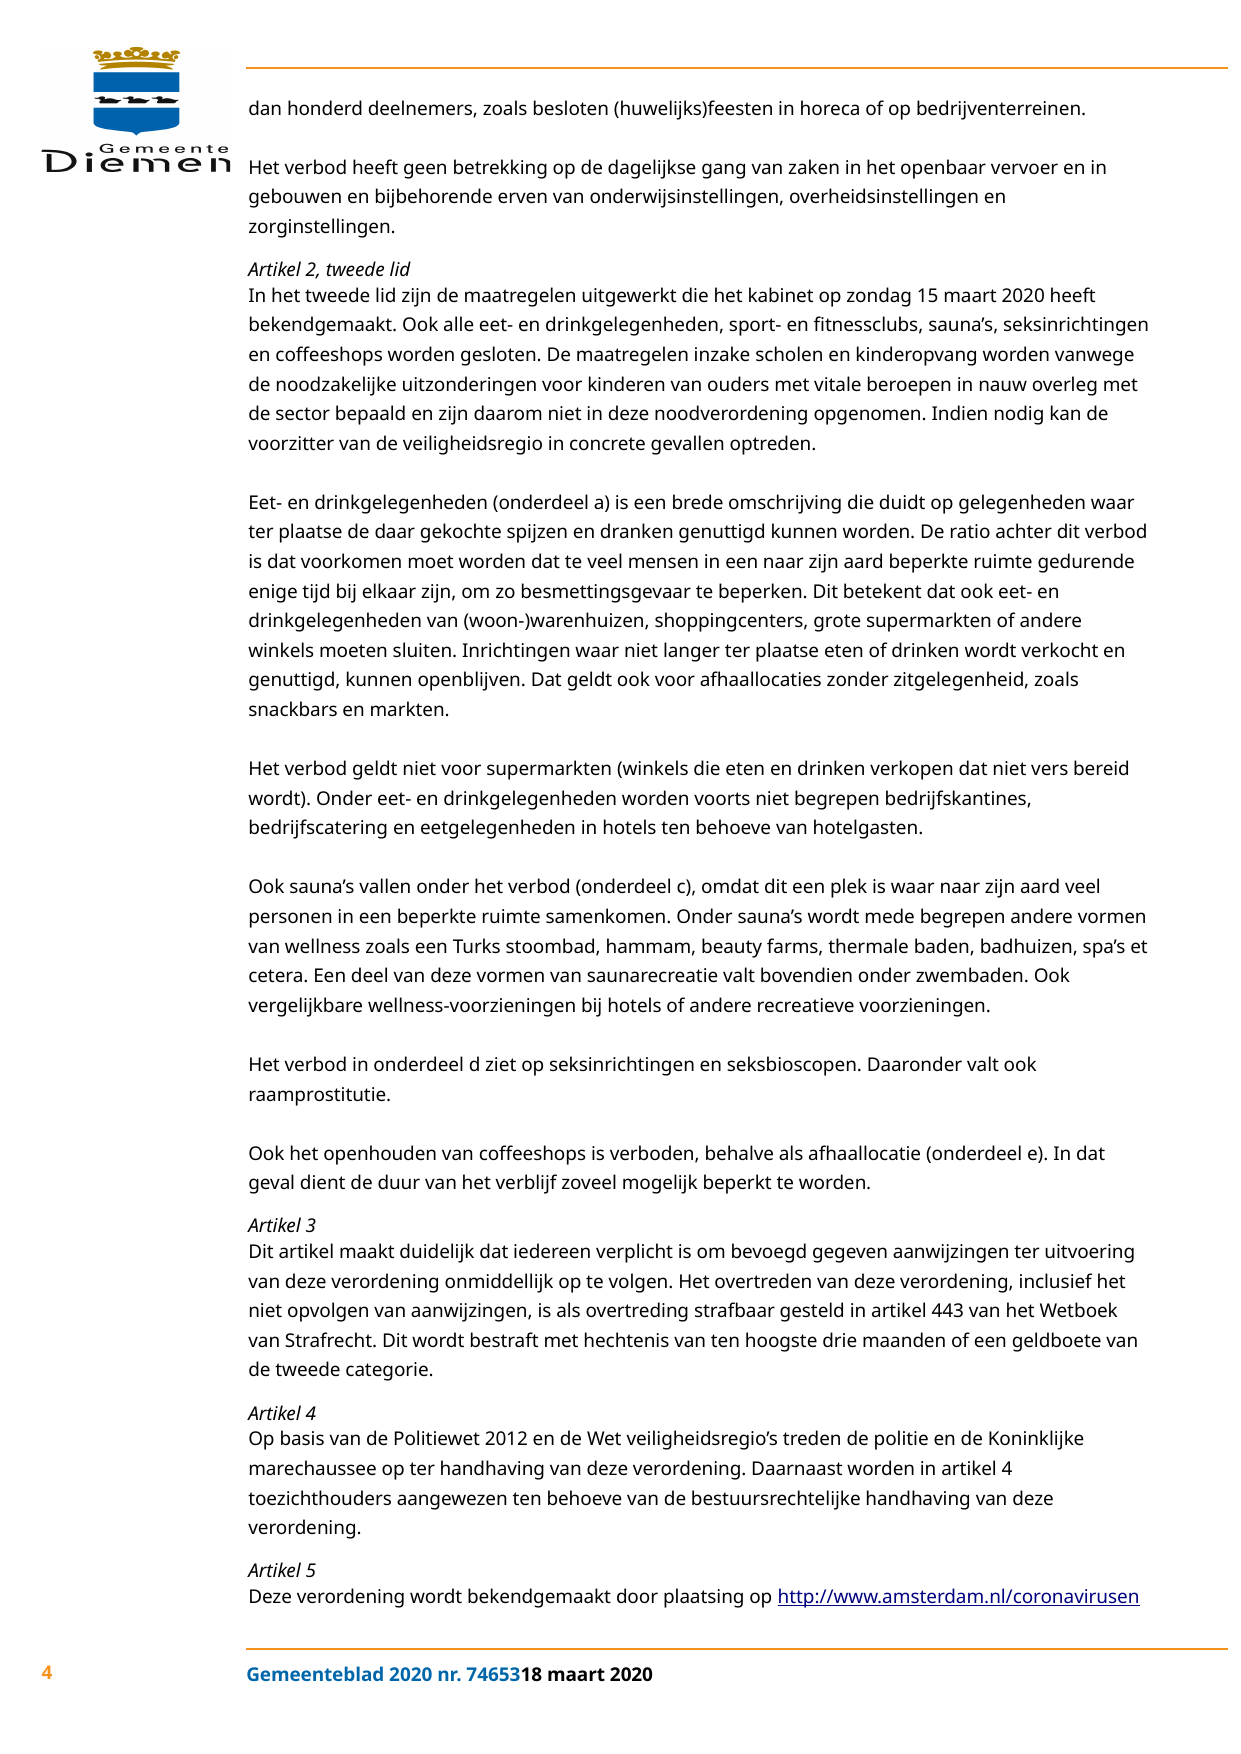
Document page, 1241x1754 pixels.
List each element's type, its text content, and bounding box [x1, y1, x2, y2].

text Op basis van de Politiewet 2012 en de Wet veiligheidsregio’s treden de politie en de Koninklijke marechaussee op ter handhaving van deze verordening. Daarnaast worden in artikel 4 toezichthouders aangewezen ten behoeve van de bestuursrechtelijke handhaving van deze verordening. [248, 1426, 1152, 1540]
text Het verbod heeft geen betrekking op de dagelijkse gang van zaken in het openbaar vervoer en in gebouwen en bijbehorende erven van onderwijsinstellingen, overheidsinstellingen en zorginstellingen. [248, 154, 1152, 239]
text Het verbod in onderdeel d ziet op seksinrichtingen en seksbioscopen. Daaronder valt ook raamprostitutie. [248, 1051, 1152, 1106]
text Artikel 5 [248, 1557, 1152, 1583]
text Artikel 4 [248, 1400, 1152, 1426]
text dan honderd deelnemers, zoals besloten (huwelijks)feesten in horeca of op bedrijventerreinen. [248, 95, 1152, 121]
text Artikel 3 [248, 1213, 1152, 1238]
text Ook het openhouden van coffeeshops is verboden, behalve als afhaallocatie (onderdeel e). In dat geval dient de duur van het verblijf zoveel mogelijk beperkt te worden. [248, 1140, 1152, 1195]
text Eet- en drinkgelegenheden (onderdeel a) is een brede omschrijving die duidt op gelegenheden waar ter plaatse de daar gekochte spijzen en dranken genuttigd kunnen worden. De ratio achter dit verbod is dat voorkomen moet worden dat te veel mensen in een naar zijn aard beperkte ruimte gedurende enige tijd bij elkaar zijn, om zo besmettingsgevaar te beperken. Dit betekent dat ook eet- en drinkgelegenheden van (woon-)warenhuizen, shoppingcenters, grote supermarkten of andere winkels moeten sluiten. Inrichtingen waar niet langer ter plaatse eten of drinken wordt verkocht en genuttigd, kunnen openblijven. Dat geldt ook voor afhaallocaties zonder zitgelegenheid, zoals snackbars en markten. [248, 489, 1152, 722]
picture [41, 47, 231, 172]
text Ook sauna’s vallen onder het verbod (onderdeel c), omdat dit een plek is waar naar zijn aard veel personen in een beperkte ruimte samenkomen. Onder sauna’s wordt mede begrepen andere vormen van wellness zoals een Turks stoombad, hammam, beauty farms, thermale baden, badhuizen, spa’s et cetera. Een deel van deze vormen van saunarecreatie valt bovendien onder zwembaden. Ook vergelijkbare wellness-voorzieningen bij hotels of andere recreatieve voorzieningen. [248, 874, 1152, 1018]
text Dit artikel maakt duidelijk dat iedereen verplicht is om bevoegd gegeven aanwijzingen ter uitvoering van deze verordening onmiddellijk op te volgen. Het overtreden van deze verordening, inclusief het niet opvolgen van aanwijzingen, is als overtreding strafbaar gesteld in artikel 443 van het Wetboek van Strafrecht. Dit wordt bestraft met hechtenis van ten hoogste drie maanden of een geldboete van de tweede categorie. [248, 1238, 1152, 1382]
text In het tweede lid zijn de maatregelen uitgewerkt die het kabinet op zondag 15 maart 2020 heeft bekendgemaakt. Ook alle eet- en drinkgelegenheden, sport- en fitnessclubs, sauna’s, seksinrichtingen en coffeeshops worden gesloten. De maatregelen inzake scholen en kinderopvang worden vanwege de noodzakelijke uitzonderingen voor kinderen van ouders met vitale beroepen in nauw overleg met de sector bepaald en zijn daarom niet in deze noodverordening opgenomen. Indien nodig kan de voorzitter van de veiligheidsregio in concrete gevallen optreden. [248, 282, 1152, 456]
text Het verbod geldt niet voor supermarkten (winkels die eten en drinken verkopen dat niet vers bereid wordt). Onder eet- en drinkgelegenheden worden voorts niet begrepen bedrijfskantines, bedrijfscatering en eetgelegenheden in hotels ten behoeve van hotelgasten. [248, 755, 1152, 840]
text Deze verordening wordt bekendgemaakt door plaatsing op http://www.amsterdam.nl/coronavirusen [248, 1583, 1152, 1609]
text Artikel 2, tweede lid [248, 256, 1152, 282]
